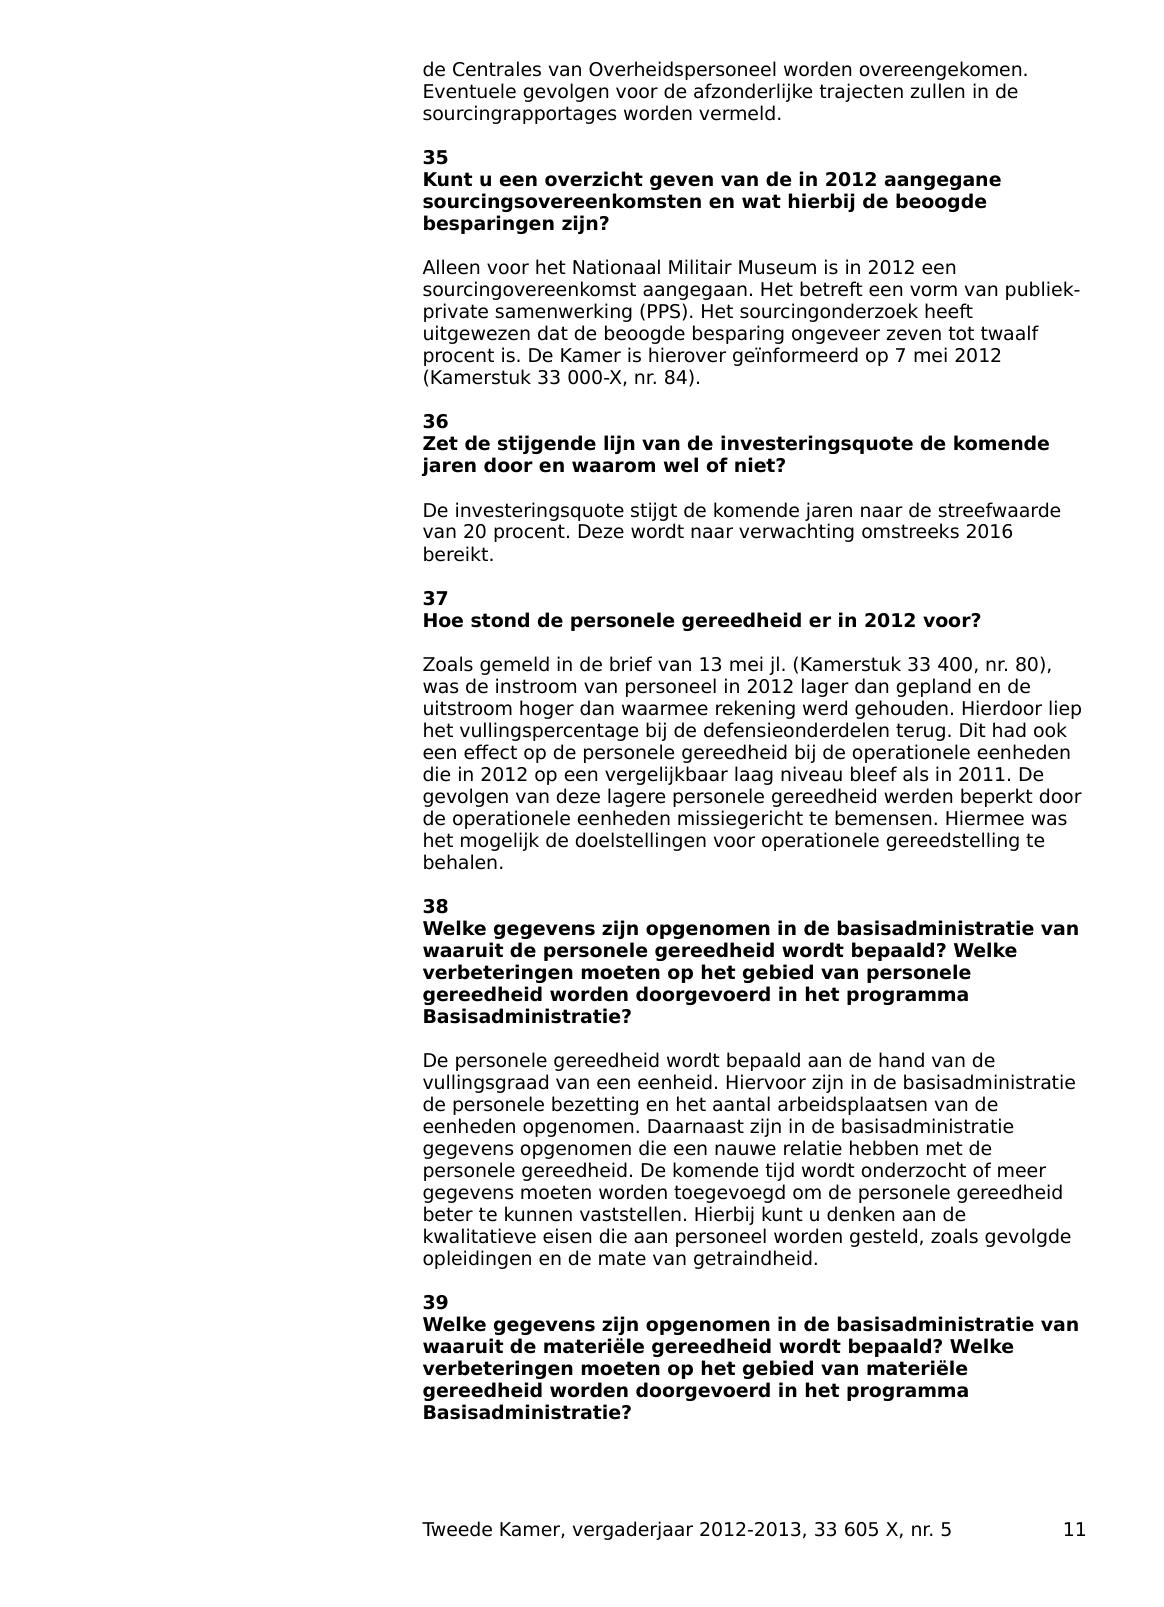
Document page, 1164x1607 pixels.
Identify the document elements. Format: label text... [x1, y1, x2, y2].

text de Centrales van Overheidspersoneel worden overeengekomen. Eventuele gevolgen voor de afzonderlijke trajecten zullen in de sourcingrapportages worden vermeld. [422, 59, 1087, 125]
text 37 [422, 588, 1087, 609]
text De investeringsquote stijgt de komende jaren naar de streefwaarde van 20 procent. Deze wordt naar verwachting omstreeks 2016 bereikt. [422, 499, 1087, 565]
text 38 [422, 896, 1087, 918]
text Zoals gemeld in de brief van 13 mei jl. (Kamerstuk 33 400, nr. 80), was de instroom van personeel in 2012 lager dan gepland en de uitstroom hoger dan waarmee rekening werd gehouden. Hierdoor liep het vullingspercentage bij de defensieonderdelen terug. Dit had ook een effect op de personele gereedheid bij de operationele eenheden die in 2012 op een vergelijkbaar laag niveau bleef als in 2011. De gevolgen van deze lagere personele gereedheid werden beperkt door de operationele eenheden missiegericht te bemensen. Hiermee was het mogelijk de doelstellingen voor operationele gereedstelling te behalen. [422, 654, 1087, 873]
text Kunt u een overzicht geven van de in 2012 aangegane sourcingsovereenkomsten en wat hierbij de beoogde besparingen zijn? [422, 169, 1087, 235]
text De personele gereedheid wordt bepaald aan de hand van de vullingsgraad van een eenheid. Hiervoor zijn in de basisadministratie de personele bezetting en het aantal arbeidsplaatsen van de eenheden opgenomen. Daarnaast zijn in de basisadministratie gegevens opgenomen die een nauwe relatie hebben met de personele gereedheid. De komende tijd wordt onderzocht of meer gegevens moeten worden toegevoegd om de personele gereedheid beter te kunnen vaststellen. Hierbij kunt u denken aan de kwalitatieve eisen die aan personeel worden gesteld, zoals gevolgde opleidingen en de mate van getraindheid. [422, 1050, 1087, 1269]
text Welke gegevens zijn opgenomen in de basisadministratie van waaruit de materiële gereedheid wordt bepaald? Welke verbeteringen moeten op het gebied van materiële gereedheid worden doorgevoerd in het programma Basisadministratie? [422, 1314, 1087, 1424]
text Welke gegevens zijn opgenomen in de basisadministratie van waaruit de personele gereedheid wordt bepaald? Welke verbeteringen moeten op het gebied van personele gereedheid worden doorgevoerd in het programma Basisadministratie? [422, 918, 1087, 1028]
text 35 [422, 147, 1087, 169]
text Alleen voor het Nationaal Militair Museum is in 2012 een sourcingovereenkomst aangegaan. Het betreft een vorm van publiek-private samenwerking (PPS). Het sourcingonderzoek heeft uitgewezen dat de beoogde besparing ongeveer zeven tot twaalf procent is. De Kamer is hierover geïnformeerd op 7 mei 2012 (Kamerstuk 33 000-X, nr. 84). [422, 257, 1087, 389]
text 39 [422, 1292, 1087, 1314]
text Zet de stijgende lijn van de investeringsquote de komende jaren door en waarom wel of niet? [422, 433, 1087, 477]
text 36 [422, 411, 1087, 433]
text Hoe stond de personele gereedheid er in 2012 voor? [422, 609, 1087, 632]
